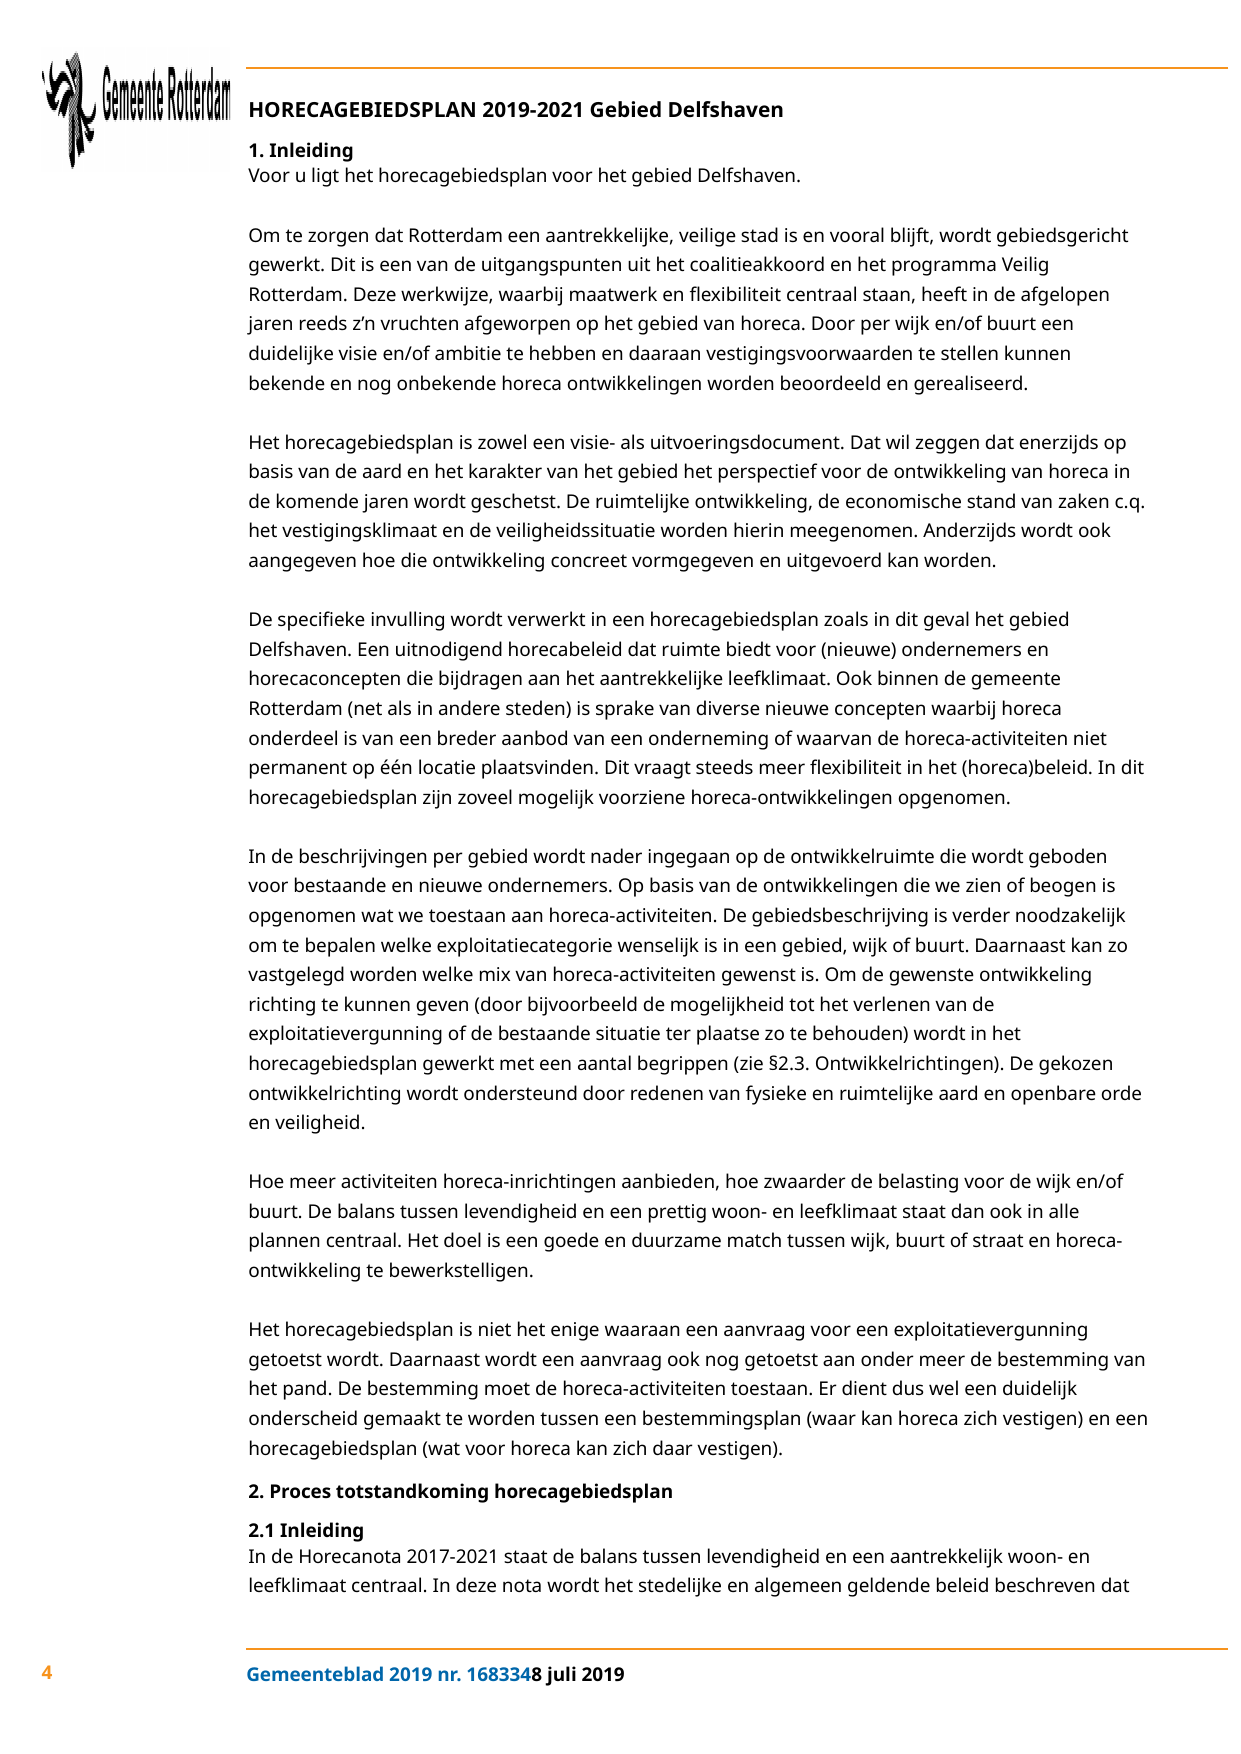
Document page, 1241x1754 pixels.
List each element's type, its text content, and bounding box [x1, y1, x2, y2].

text 2.1 Inleiding [248, 1517, 1152, 1543]
text 2. Proces totstandkoming horecagebiedsplan [248, 1478, 1152, 1503]
picture [41, 47, 231, 172]
text Het horecagebiedsplan is zowel een visie- als uitvoeringsdocument. Dat wil zeggen dat enerzijds op basis van de aard en het karakter van het gebied het perspectief voor de ontwikkeling van horeca in de komende jaren wordt geschetst. De ruimtelijke ontwikkeling, de economische stand van zaken c.q. het vestigingsklimaat en de veiligheidssituatie worden hierin meegenomen. Anderzijds wordt ook aangegeven hoe die ontwikkeling concreet vormgegeven en uitgevoerd kan worden. [248, 429, 1152, 573]
text 1. Inleiding [248, 137, 1152, 163]
text In de beschrijvingen per gebied wordt nader ingegaan op de ontwikkelruimte die wordt geboden voor bestaande en nieuwe ondernemers. Op basis van de ontwikkelingen die we zien of beogen is opgenomen wat we toestaan aan horeca-activiteiten. De gebiedsbeschrijving is verder noodzakelijk om te bepalen welke exploitatiecategorie wenselijk is in een gebied, wijk of buurt. Daarnaast kan zo vastgelegd worden welke mix van horeca-activiteiten gewenst is. Om de gewenste ontwikkeling richting te kunnen geven (door bijvoorbeeld de mogelijkheid tot het verlenen van de exploitatievergunning of de bestaande situatie ter plaatse zo te behouden) wordt in het horecagebiedsplan gewerkt met een aantal begrippen (zie §2.3. Ontwikkelrichtingen). De gekozen ontwikkelrichting wordt ondersteund door redenen van fysieke en ruimtelijke aard en openbare orde en veiligheid. [248, 843, 1152, 1135]
text Hoe meer activiteiten horeca-inrichtingen aanbieden, hoe zwaarder de belasting voor de wijk en/of buurt. De balans tussen levendigheid en een prettig woon- en leefklimaat staat dan ook in alle plannen centraal. Het doel is een goede en duurzame match tussen wijk, buurt of straat en horeca-ontwikkeling te bewerkstelligen. [248, 1168, 1152, 1283]
text In de Horecanota 2017-2021 staat de balans tussen levendigheid en een aantrekkelijk woon- en leefklimaat centraal. In deze nota wordt het stedelijke en algemeen geldende beleid beschreven dat [248, 1543, 1152, 1598]
text Voor u ligt het horecagebiedsplan voor het gebied Delfshaven. [248, 163, 1152, 188]
text Het horecagebiedsplan is niet het enige waaraan een aanvraag voor een exploitatievergunning getoetst wordt. Daarnaast wordt een aanvraag ook nog getoetst aan onder meer de bestemming van het pand. De bestemming moet de horeca-activiteiten toestaan. Er dient dus wel een duidelijk onderscheid gemaakt te worden tussen een bestemmingsplan (waar kan horeca zich vestigen) en een horecagebiedsplan (wat voor horeca kan zich daar vestigen). [248, 1316, 1152, 1460]
text HORECAGEBIEDSPLAN 2019-2021 Gebied Delfshaven [248, 95, 1152, 123]
text De specifieke invulling wordt verwerkt in een horecagebiedsplan zoals in dit geval het gebied Delfshaven. Een uitnodigend horecabeleid dat ruimte biedt voor (nieuwe) ondernemers en horecaconcepten die bijdragen aan het aantrekkelijke leefklimaat. Ook binnen de gemeente Rotterdam (net als in andere steden) is sprake van diverse nieuwe concepten waarbij horeca onderdeel is van een breder aanbod van een onderneming of waarvan de horeca-activiteiten niet permanent op één locatie plaatsvinden. Dit vraagt steeds meer flexibiliteit in het (horeca)beleid. In dit horecagebiedsplan zijn zoveel mogelijk voorziene horeca-ontwikkelingen opgenomen. [248, 606, 1152, 809]
text Om te zorgen dat Rotterdam een aantrekkelijke, veilige stad is en vooral blijft, wordt gebiedsgericht gewerkt. Dit is een van de uitgangspunten uit het coalitieakkoord en het programma Veilig Rotterdam. Deze werkwijze, waarbij maatwerk en flexibiliteit centraal staan, heeft in de afgelopen jaren reeds z’n vruchten afgeworpen op het gebied van horeca. Door per wijk en/of buurt een duidelijke visie en/of ambitie te hebben en daaraan vestigingsvoorwaarden te stellen kunnen bekende en nog onbekende horeca ontwikkelingen worden beoordeeld en gerealiseerd. [248, 222, 1152, 395]
